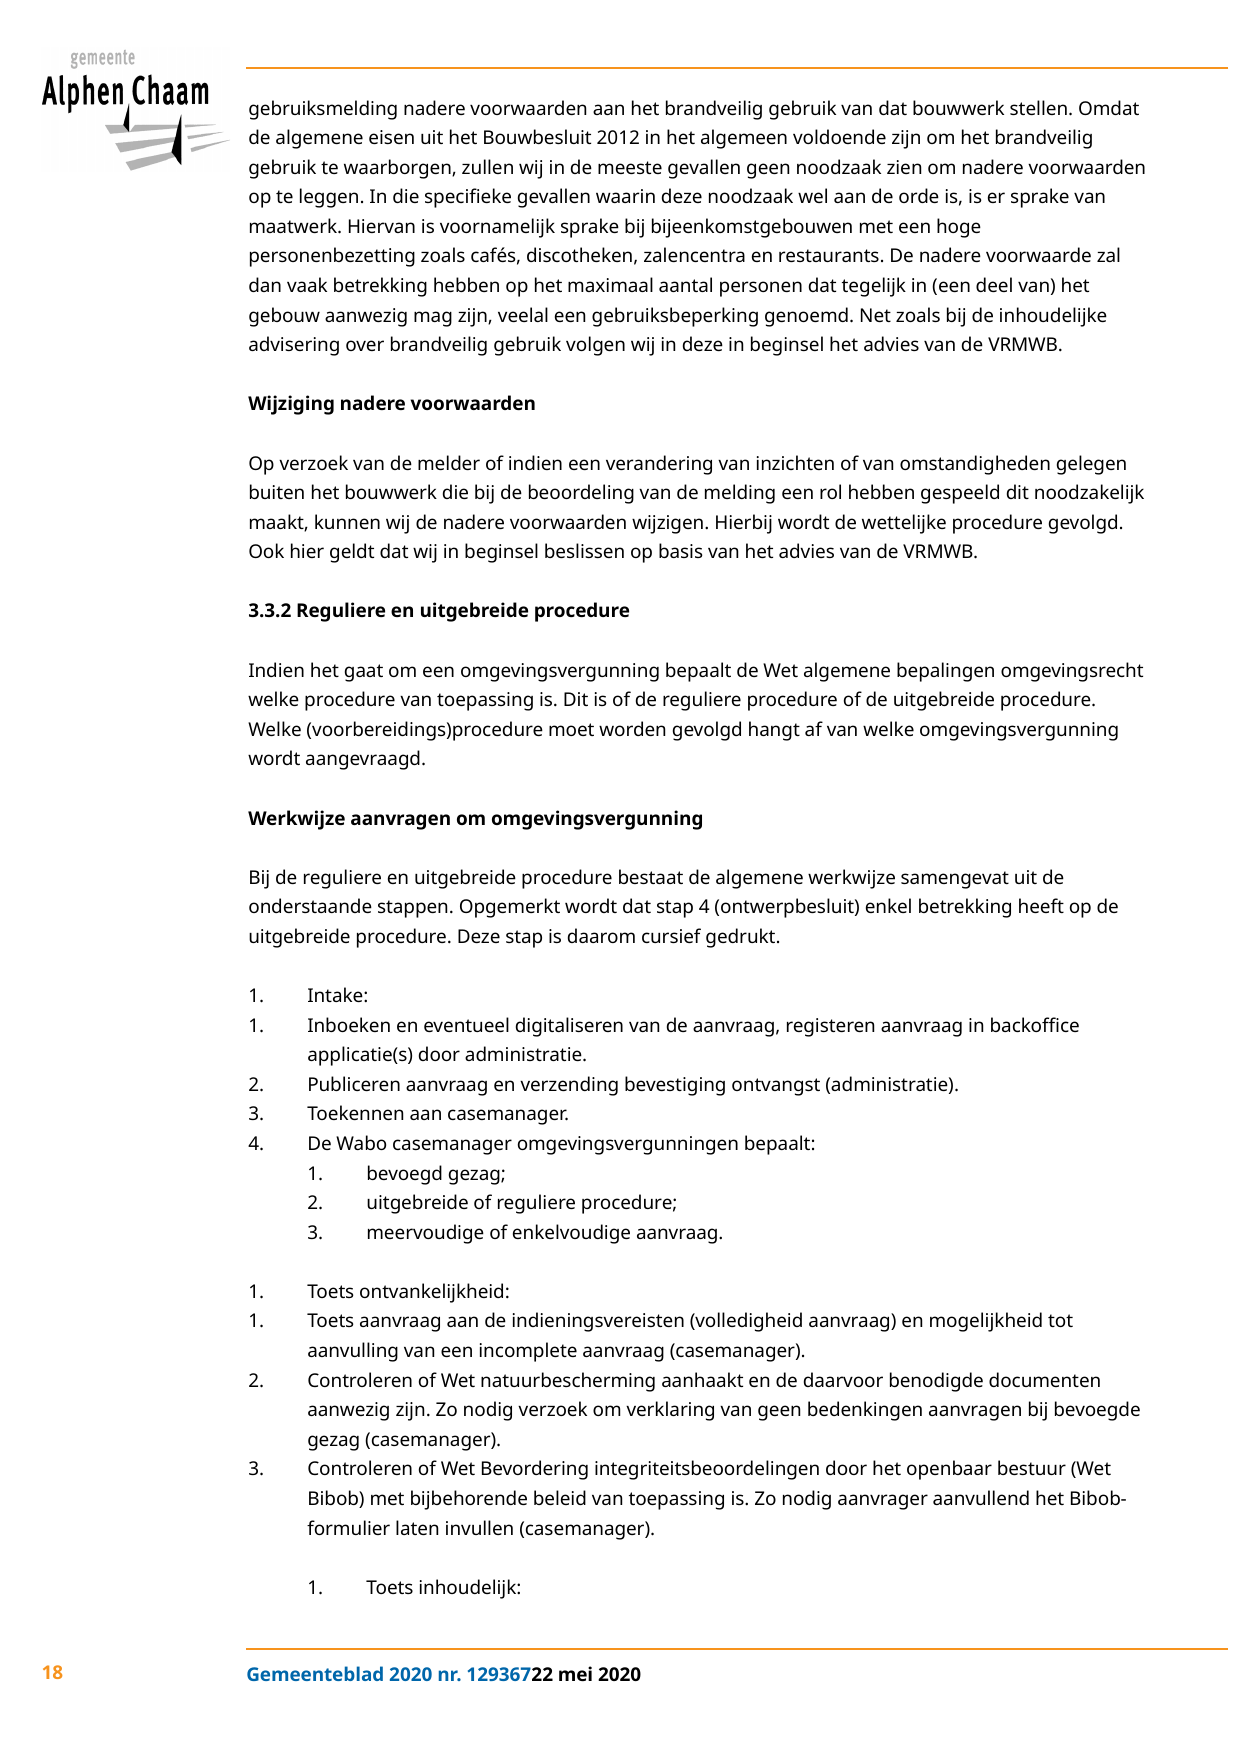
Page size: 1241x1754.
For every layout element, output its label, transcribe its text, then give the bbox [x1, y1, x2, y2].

list meervoudige of enkelvoudige aanvraag. [307, 1219, 1152, 1245]
list bevoegd gezag; [307, 1160, 1152, 1186]
list Toets aanvraag aan de indieningsvereisten (volledigheid aanvraag) en mogelijkheid tot aanvulling van een incomplete aanvraag (casemanager). [248, 1308, 1152, 1363]
text 3.3.2 Reguliere en uitgebreide procedure [248, 598, 1152, 623]
list Controleren of Wet natuurbescherming aanhaakt en de daarvoor benodigde documenten aanwezig zijn. Zo nodig verzoek om verklaring van geen bedenkingen aanvragen bij bevoegde gezag (casemanager). [248, 1367, 1152, 1452]
text Wijziging nadere voorwaarden [248, 391, 1152, 416]
text Bij de reguliere en uitgebreide procedure bestaat de algemene werkwijze samengevat uit de onderstaande stappen. Opgemerkt wordt dat stap 4 (ontwerpbesluit) enkel betrekking heeft op de uitgebreide procedure. Deze stap is daarom cursief gedrukt. [248, 864, 1152, 949]
list Toets inhoudelijk: [307, 1574, 1152, 1600]
picture [41, 47, 231, 172]
list De Wabo casemanager omgevingsvergunningen bepaalt: [248, 1130, 1152, 1156]
list Toekennen aan casemanager. [248, 1101, 1152, 1126]
text gebruiksmelding nadere voorwaarden aan het brandveilig gebruik van dat bouwwerk stellen. Omdat de algemene eisen uit het Bouwbesluit 2012 in het algemeen voldoende zijn om het brandveilig gebruik te waarborgen, zullen wij in de meeste gevallen geen noodzaak zien om nadere voorwaarden op te leggen. In die specifieke gevallen waarin deze noodzaak wel aan de orde is, is er sprake van maatwerk. Hiervan is voornamelijk sprake bij bijeenkomstgebouwen met een hoge personenbezetting zoals cafés, discotheken, zalencentra en restaurants. De nadere voorwaarde zal dan vaak betrekking hebben op het maximaal aantal personen dat tegelijk in (een deel van) het gebouw aanwezig mag zijn, veelal een gebruiksbeperking genoemd. Net zoals bij de inhoudelijke advisering over brandveilig gebruik volgen wij in deze in beginsel het advies van de VRMWB. [248, 95, 1152, 357]
list Inboeken en eventueel digitaliseren van de aanvraag, registeren aanvraag in backoffice applicatie(s) door administratie. [248, 1012, 1152, 1067]
list Controleren of Wet Bevordering integriteitsbeoordelingen door het openbaar bestuur (Wet Bibob) met bijbehorende beleid van toepassing is. Zo nodig aanvrager aanvullend het Bibob-formulier laten invullen (casemanager). [248, 1456, 1152, 1541]
text Op verzoek van de melder of indien een verandering van inzichten of van omstandigheden gelegen buiten het bouwwerk die bij de beoordeling van de melding een rol hebben gespeeld dit noodzakelijk maakt, kunnen wij de nadere voorwaarden wijzigen. Hierbij wordt de wettelijke procedure gevolgd. Ook hier geldt dat wij in beginsel beslissen op basis van het advies van de VRMWB. [248, 450, 1152, 564]
list uitgebreide of reguliere procedure; [307, 1189, 1152, 1215]
list Toets ontvankelijkheid: [248, 1278, 1152, 1304]
text Indien het gaat om een omgevingsvergunning bepaalt de Wet algemene bepalingen omgevingsrecht welke procedure van toepassing is. Dit is of de reguliere procedure of de uitgebreide procedure. Welke (voorbereidings)procedure moet worden gevolgd hangt af van welke omgevingsvergunning wordt aangevraagd. [248, 657, 1152, 771]
list Publiceren aanvraag en verzending bevestiging ontvangst (administratie). [248, 1071, 1152, 1097]
text Werkwijze aanvragen om omgevingsvergunning [248, 805, 1152, 831]
list Intake: [248, 982, 1152, 1008]
